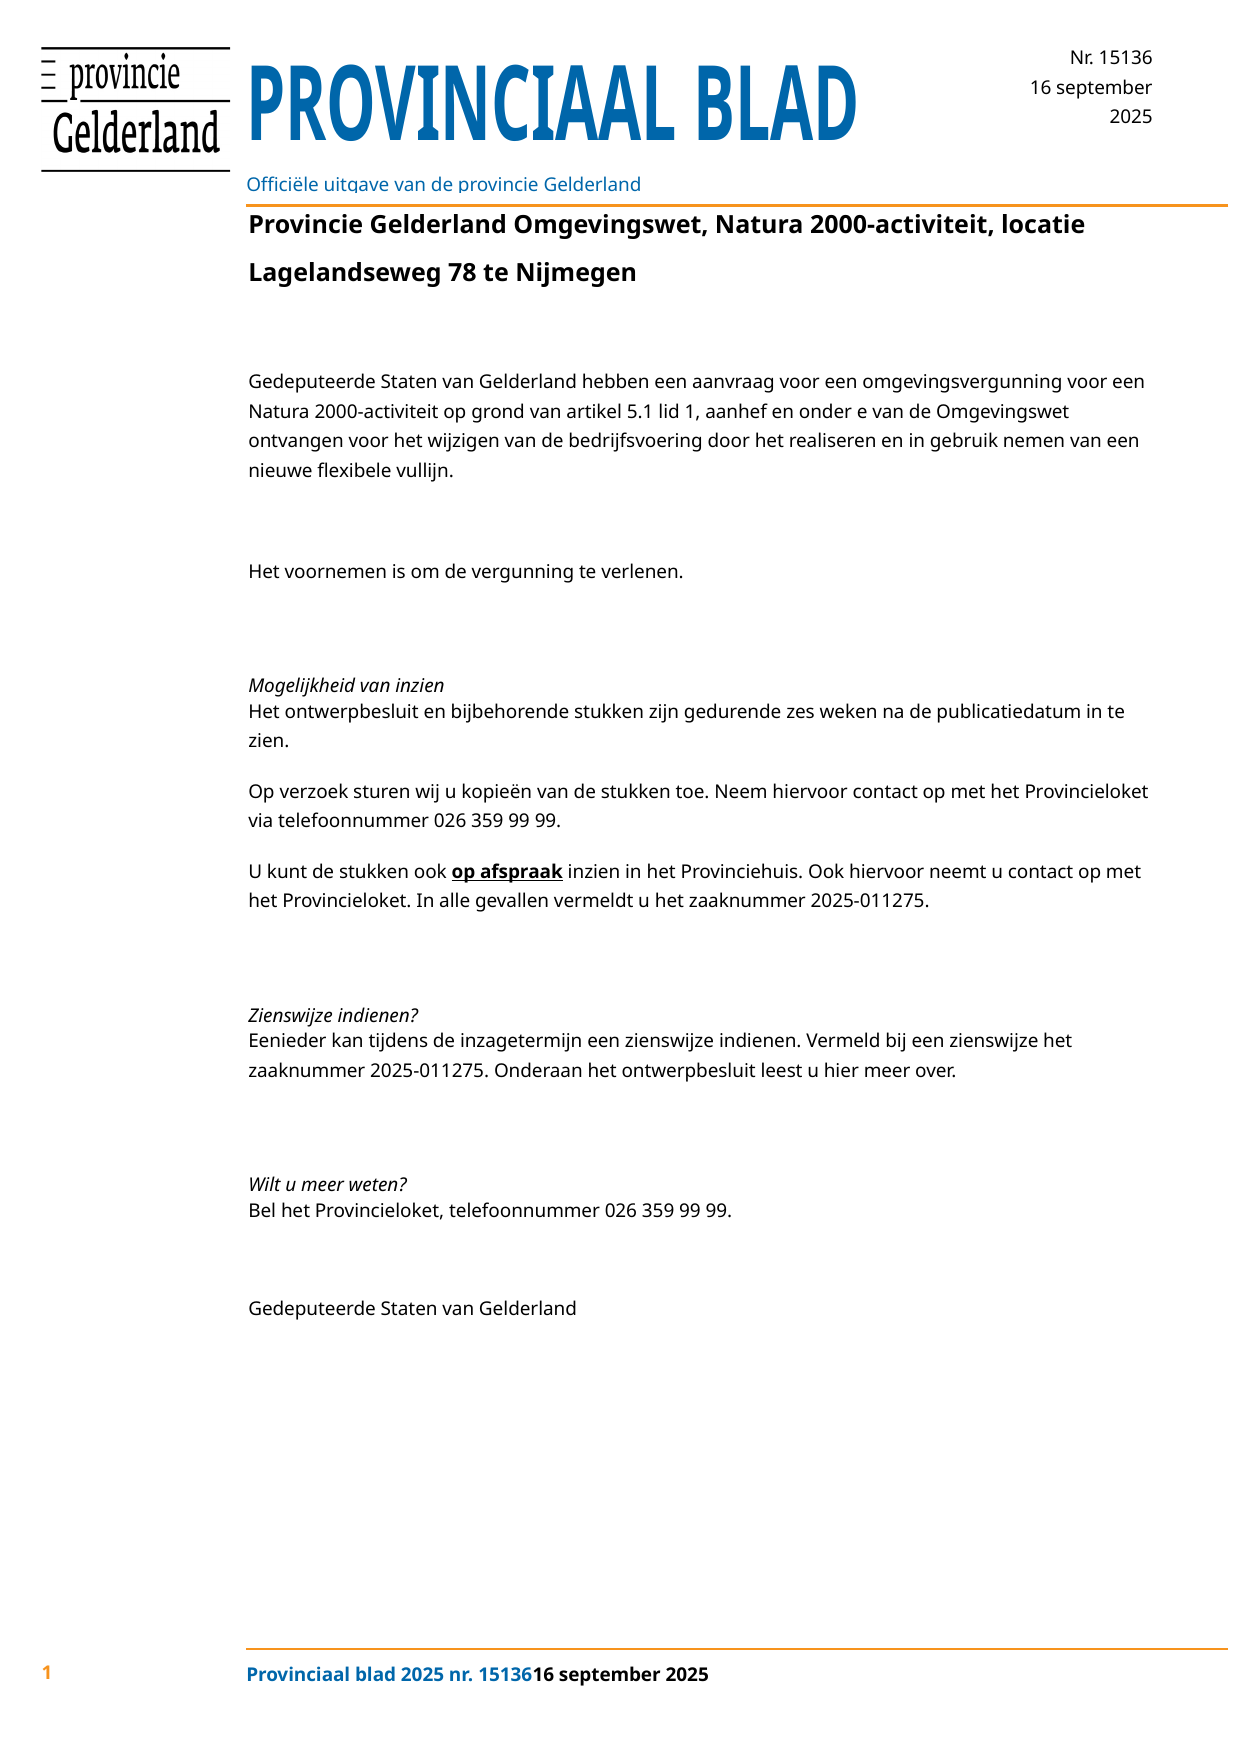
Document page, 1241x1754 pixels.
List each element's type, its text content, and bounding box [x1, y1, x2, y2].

text Gedeputeerde Staten van Gelderland [248, 1296, 1152, 1321]
text Eenieder kan tijdens de inzagetermijn een zienswijze indienen. Vermeld bij een zienswijze het zaaknummer 2025-011275. Onderaan het ontwerpbesluit leest u hier meer over. [248, 1028, 1152, 1083]
text Wilt u meer weten? [248, 1172, 1152, 1197]
text Het voornemen is om de vergunning te verlenen. [248, 558, 1152, 584]
text Zienswijze indienen? [248, 1002, 1152, 1028]
text Bel het Provincieloket, telefoonnummer 026 359 99 99. [248, 1197, 1152, 1223]
text Gedeputeerde Staten van Gelderland hebben een aanvraag voor een omgevingsvergunning voor een Natura 2000-activiteit op grond van artikel 5.1 lid 1, aanhef en onder e van de Omgevingswet ontvangen voor het wijzigen van de bedrijfsvoering door het realiseren en in gebruik nemen van een nieuwe flexibele vullijn. [248, 368, 1152, 483]
text Op verzoek sturen wij u kopieën van de stukken toe. Neem hiervoor contact op met het Provincieloket via telefoonnummer 026 359 99 99. [248, 778, 1152, 833]
text Mogelijkheid van inzien [248, 672, 1152, 698]
picture [41, 47, 231, 172]
text Het ontwerpbesluit en bijbehorende stukken zijn gedurende zes weken na de publicatiedatum in te zien. [248, 698, 1152, 753]
text Provincie Gelderland Omgevingswet, Natura 2000-activiteit, locatie Lagelandseweg 78 te Nijmegen [248, 207, 1152, 288]
text U kunt de stukken ook op afspraak inzien in het Provinciehuis. Ook hiervoor neemt u contact op met het Provincieloket. In alle gevallen vermeldt u het zaaknummer 2025-011275. [248, 858, 1152, 913]
